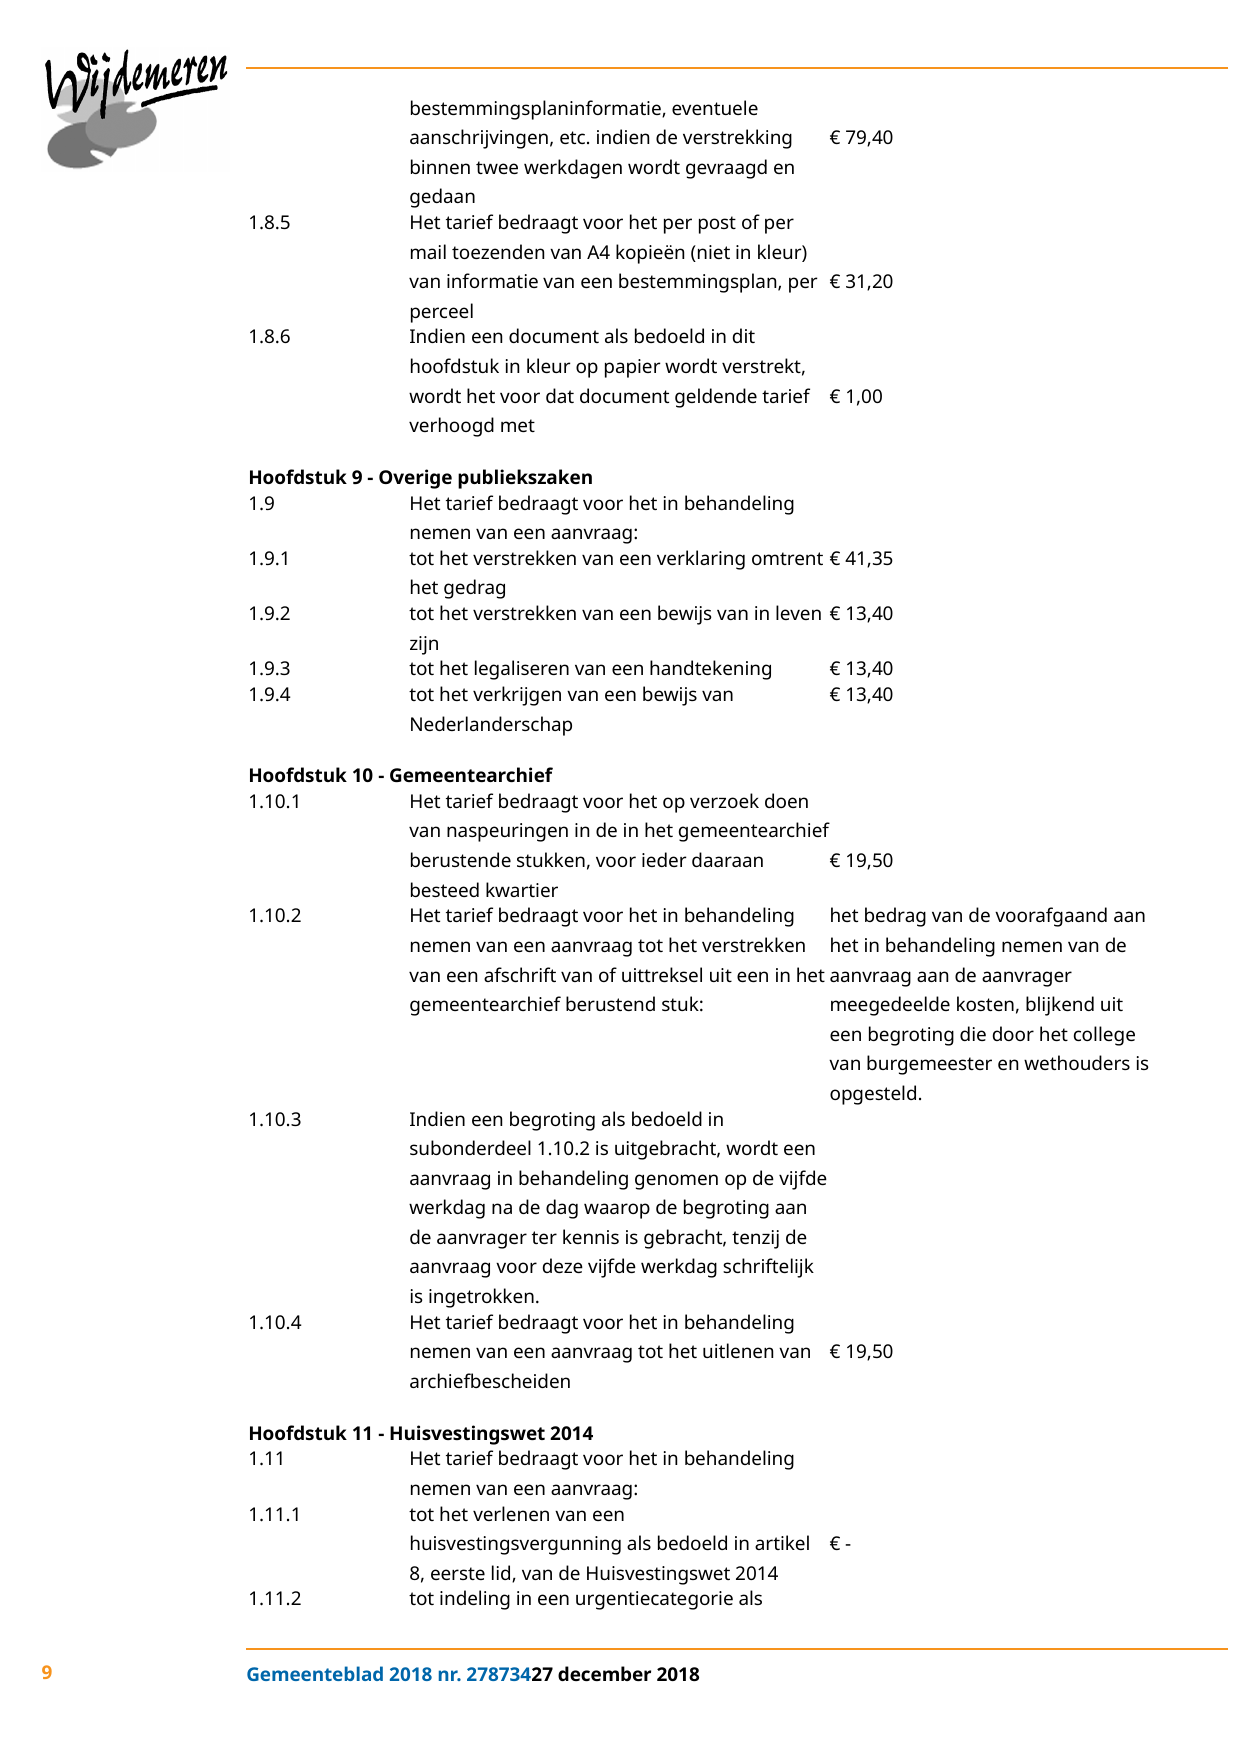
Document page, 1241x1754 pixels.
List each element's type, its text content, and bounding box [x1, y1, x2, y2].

table_cell Het tarief bedraagt voor het per post of per mail toezenden van A4 kopieën (niet in kleur) van informatie van een bestemmingsplan, per perceel [409, 209, 829, 324]
table_cell bestemmingsplaninformatie, eventuele aanschrijvingen, etc. indien de verstrekking binnen twee werkdagen wordt gevraagd en gedaan [409, 95, 829, 209]
table_cell [829, 1106, 991, 1309]
table_cell [991, 1501, 1152, 1586]
table_cell [991, 545, 1152, 600]
table_cell [991, 600, 1152, 656]
table_cell [991, 95, 1152, 209]
table_cell [248, 737, 409, 762]
table_cell [829, 1586, 991, 1611]
table_cell [991, 1394, 1152, 1420]
table_cell tot het verstrekken van een bewijs van in leven zijn [409, 600, 829, 656]
table_cell [829, 490, 991, 545]
table_cell Indien een document als bedoeld in dit hoofdstuk in kleur op papier wordt verstrekt, wordt het voor dat document geldende tarief verhoogd met [409, 324, 829, 438]
table_cell [991, 788, 1152, 903]
table_cell Het tarief bedraagt voor het in behandeling nemen van een aanvraag: [409, 490, 829, 545]
table_cell [829, 737, 991, 762]
table_cell [991, 1445, 1152, 1501]
table_cell € 13,40 [829, 600, 991, 656]
table_cell [991, 1309, 1152, 1394]
table_cell [991, 656, 1152, 681]
table_cell 1.9.4 [248, 681, 409, 737]
table_cell tot het verkrijgen van een bewijs van Nederlanderschap [409, 681, 829, 737]
table_cell 1.11 [248, 1445, 409, 1501]
table_cell tot het legaliseren van een handtekening [409, 656, 829, 681]
table_cell 1.8.6 [248, 324, 409, 438]
table_cell [991, 464, 1152, 490]
table_cell [829, 1445, 991, 1501]
table_cell [991, 209, 1152, 324]
table_cell Indien een begroting als bedoeld in subonderdeel 1.10.2 is uitgebracht, wordt een aanvraag in behandeling genomen op de vijfde werkdag na de dag waarop de begroting aan de aanvrager ter kennis is gebracht, tenzij de aanvraag voor deze vijfde werkdag schriftelijk is ingetrokken. [409, 1106, 829, 1309]
table_cell [991, 324, 1152, 438]
table_cell [248, 438, 409, 464]
table_cell tot het verstrekken van een verklaring omtrent het gedrag [409, 545, 829, 600]
table_cell [991, 490, 1152, 545]
table_cell € 13,40 [829, 656, 991, 681]
table_cell [991, 763, 1152, 788]
table_cell tot het verlenen van een huisvestingsvergunning als bedoeld in artikel 8, eerste lid, van de Huisvestingswet 2014 [409, 1501, 829, 1586]
table_cell [409, 1394, 829, 1420]
table_cell € 41,35 [829, 545, 991, 600]
table_cell 1.9 [248, 490, 409, 545]
table_cell 1.9.2 [248, 600, 409, 656]
table_cell [829, 1420, 991, 1445]
table_cell [409, 737, 829, 762]
table_cell het bedrag van de voorafgaand aan het in behandeling nemen van de aanvraag aan de aanvrager meegedeelde kosten, blijkend uit een begroting die door het college van burgemeester en wethouders is opgesteld. [829, 903, 1152, 1106]
table_cell 1.9.3 [248, 656, 409, 681]
table_cell € 19,50 [829, 788, 991, 903]
table_cell [829, 464, 991, 490]
table_cell 1.10.3 [248, 1106, 409, 1309]
table_cell Het tarief bedraagt voor het in behandeling nemen van een aanvraag: [409, 1445, 829, 1501]
table_cell € 1,00 [829, 324, 991, 438]
picture [41, 47, 231, 172]
table_cell Het tarief bedraagt voor het in behandeling nemen van een aanvraag tot het verstrekken van een afschrift van of uittreksel uit een in het gemeentearchief berustend stuk: [409, 903, 829, 1106]
table_cell Het tarief bedraagt voor het op verzoek doen van naspeuringen in de in het gemeentearchief berustende stukken, voor ieder daaraan besteed kwartier [409, 788, 829, 903]
table_cell [248, 95, 409, 209]
table_cell [991, 681, 1152, 737]
table_cell [248, 1394, 409, 1420]
table_cell [991, 1106, 1152, 1309]
table_cell Hoofdstuk 11 - Huisvestingswet 2014 [248, 1420, 829, 1445]
table_cell 1.10.4 [248, 1309, 409, 1394]
table_cell 1.9.1 [248, 545, 409, 600]
table_cell 1.8.5 [248, 209, 409, 324]
table_cell € 13,40 [829, 681, 991, 737]
table_cell [829, 763, 991, 788]
table_cell [829, 1394, 991, 1420]
table_cell 1.10.1 [248, 788, 409, 903]
table_cell 1.11.2 [248, 1586, 409, 1611]
table_cell tot indeling in een urgentiecategorie als [409, 1586, 829, 1611]
table_cell Hoofdstuk 10 - Gemeentearchief [248, 763, 829, 788]
table_cell 1.11.1 [248, 1501, 409, 1586]
table_cell € - [829, 1501, 991, 1586]
table_cell [991, 1586, 1152, 1611]
table_cell [409, 438, 829, 464]
table_cell € 19,50 [829, 1309, 991, 1394]
table_cell € 31,20 [829, 209, 991, 324]
table_cell [991, 737, 1152, 762]
table_cell [991, 438, 1152, 464]
table_cell € 79,40 [829, 95, 991, 209]
table_cell [991, 1420, 1152, 1445]
table_cell Hoofdstuk 9 - Overige publiekszaken [248, 464, 829, 490]
table_cell [829, 438, 991, 464]
table_cell Het tarief bedraagt voor het in behandeling nemen van een aanvraag tot het uitlenen van archiefbescheiden [409, 1309, 829, 1394]
table_cell 1.10.2 [248, 903, 409, 1106]
